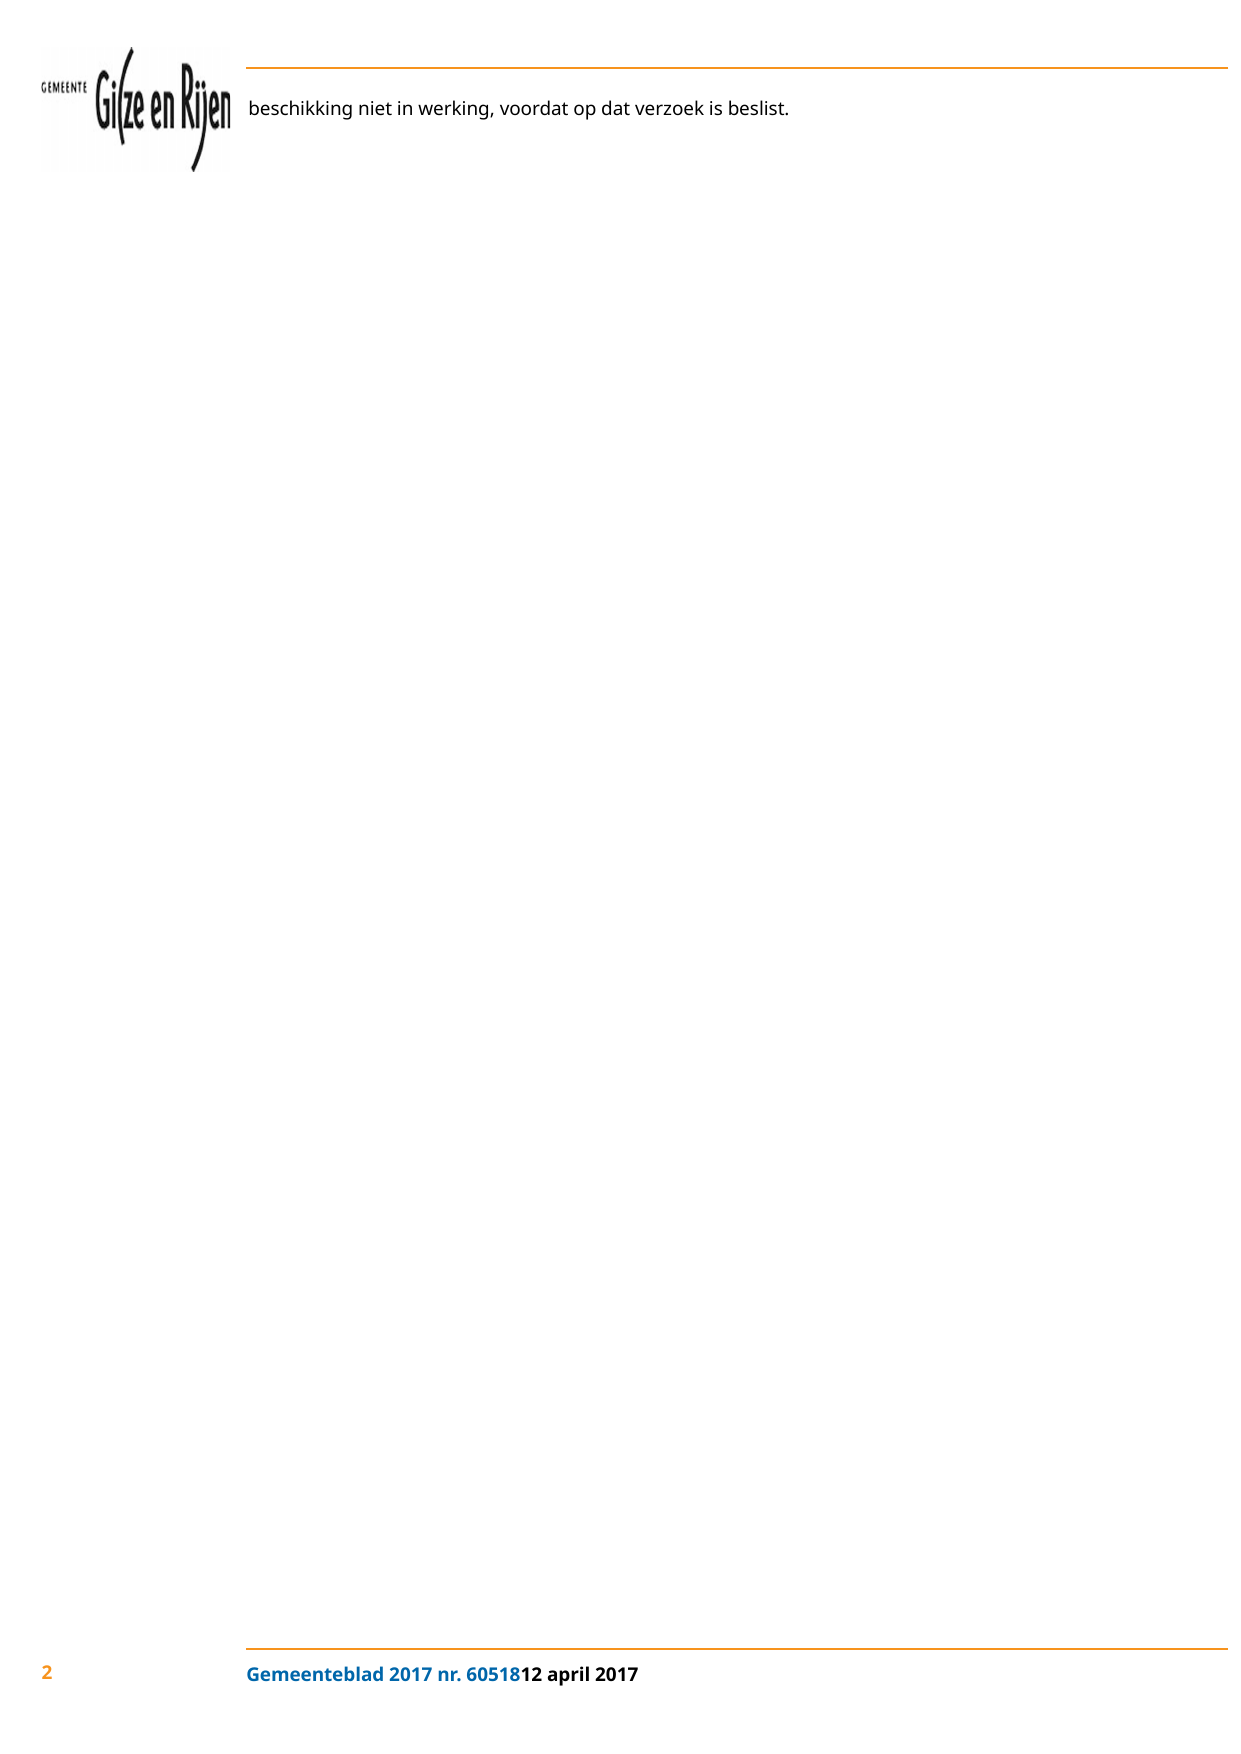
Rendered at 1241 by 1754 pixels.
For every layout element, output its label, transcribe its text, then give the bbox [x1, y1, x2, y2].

text beschikking niet in werking, voordat op dat verzoek is beslist. [248, 95, 1152, 121]
picture [41, 47, 231, 172]
